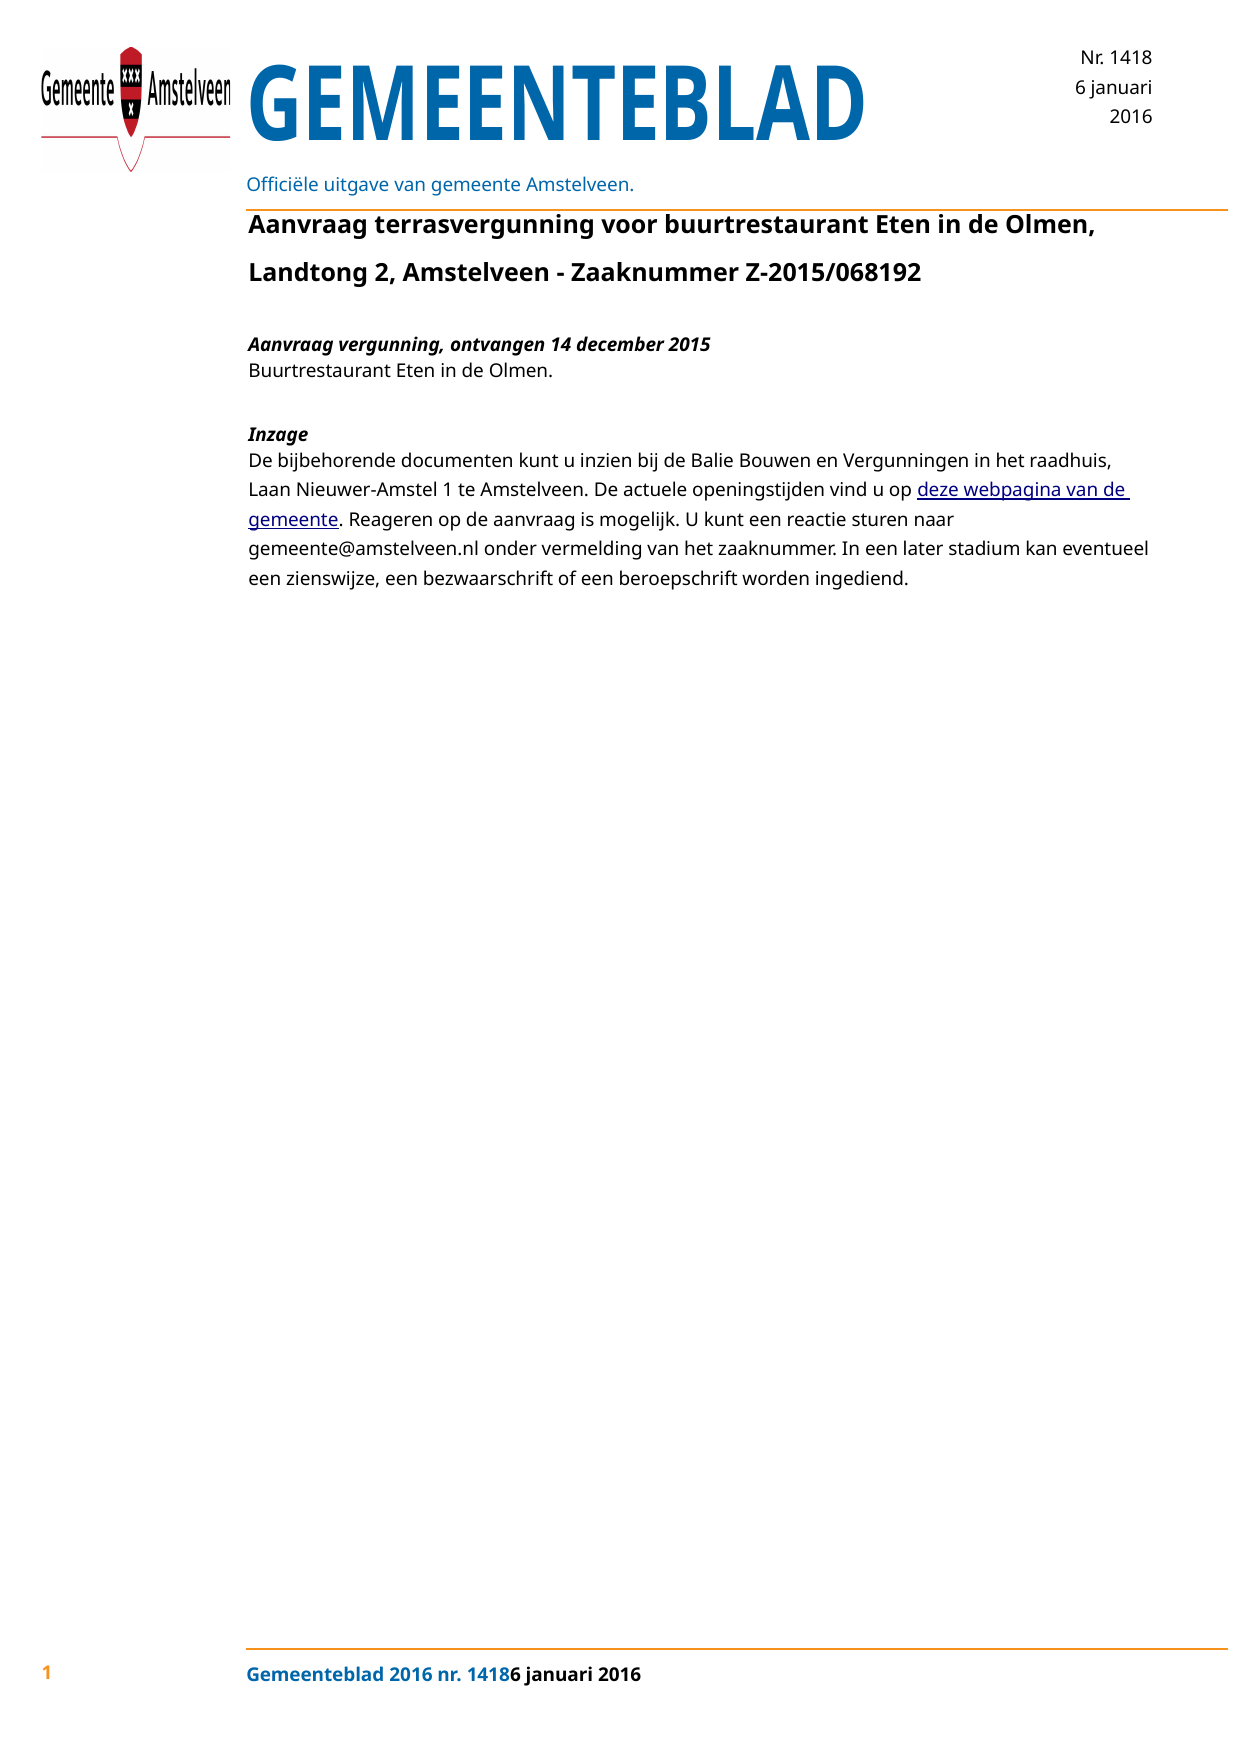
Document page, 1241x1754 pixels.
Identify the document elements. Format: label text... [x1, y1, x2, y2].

picture [41, 47, 231, 172]
text Inzage [248, 421, 1152, 447]
text Aanvraag vergunning, ontvangen 14 december 2015 [248, 331, 1152, 357]
text Buurtrestaurant Eten in de Olmen. [248, 357, 1152, 383]
text Aanvraag terrasvergunning voor buurtrestaurant Eten in de Olmen, Landtong 2, Amstelveen - Zaaknummer Z-2015/068192 [248, 211, 1152, 288]
text De bijbehorende documenten kunt u inzien bij de Balie Bouwen en Vergunningen in het raadhuis, Laan Nieuwer-Amstel 1 te Amstelveen. De actuele openingstijden vind u op deze webpagina van de gemeente. Reageren op de aanvraag is mogelijk. U kunt een reactie sturen naar gemeente@amstelveen.nl onder vermelding van het zaaknummer. In een later stadium kan eventueel een zienswijze, een bezwaarschrift of een beroepschrift worden ingediend. [248, 447, 1152, 591]
